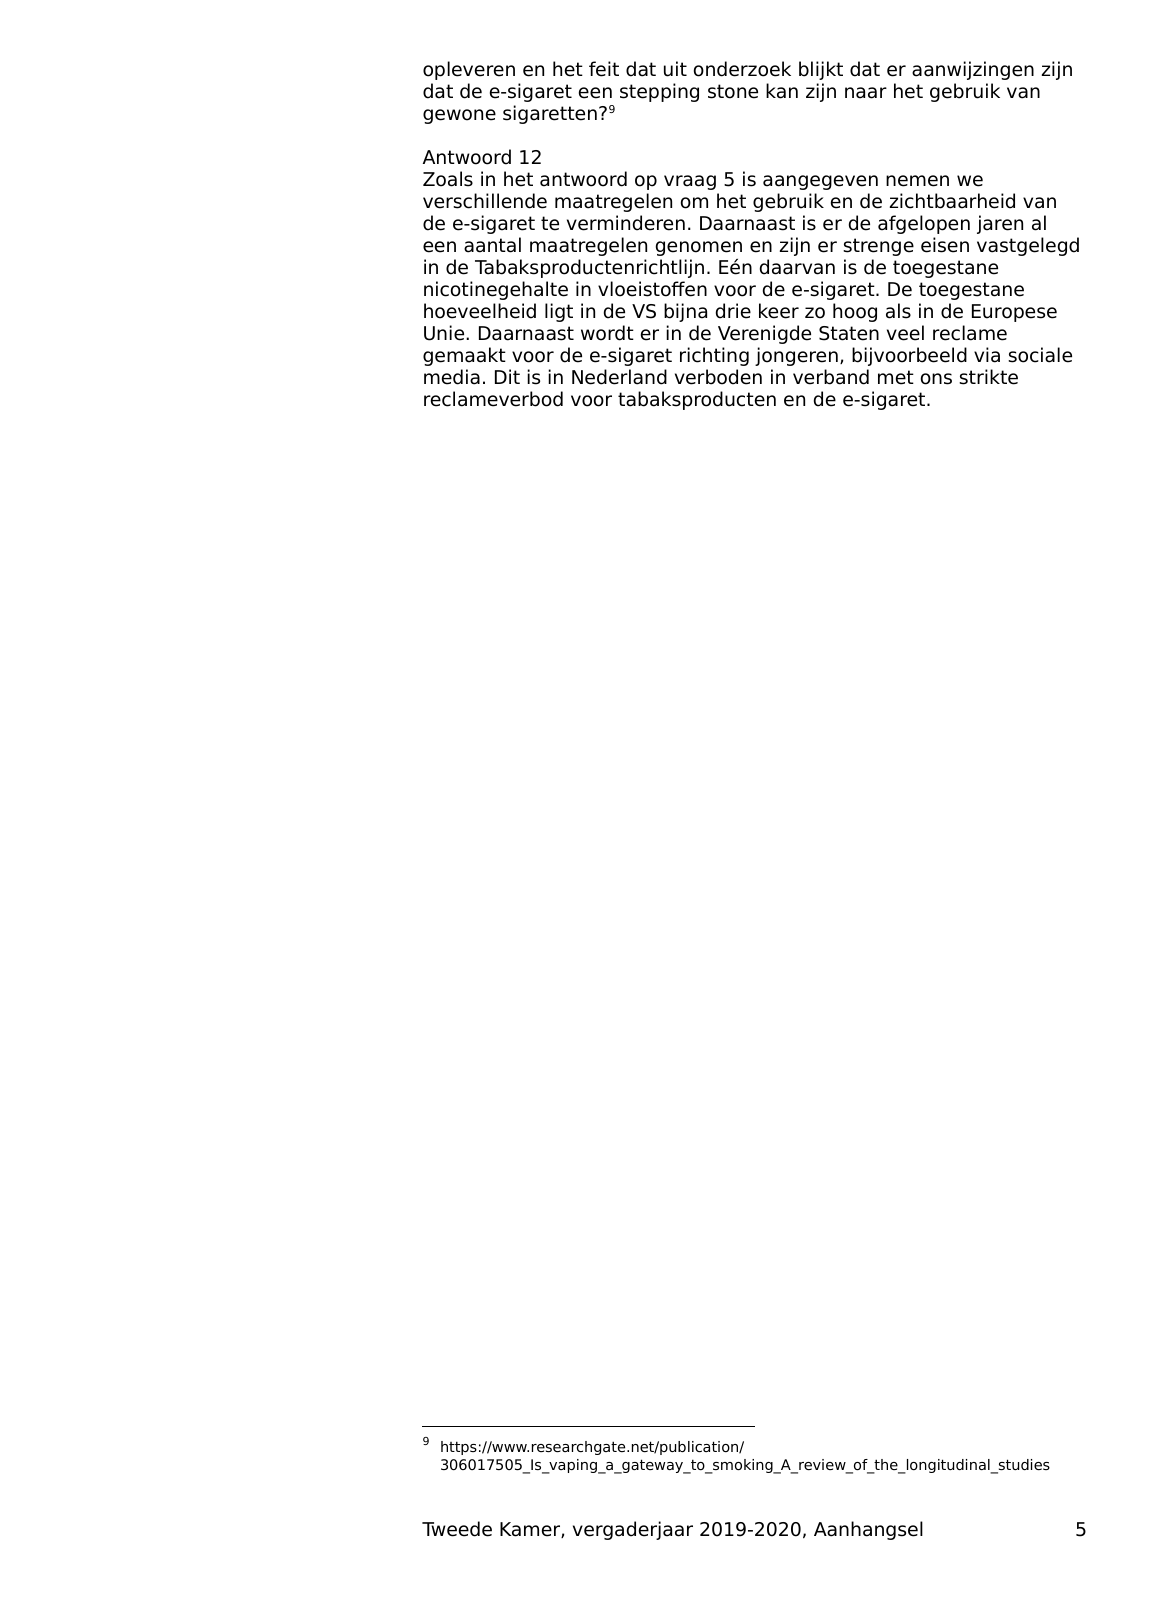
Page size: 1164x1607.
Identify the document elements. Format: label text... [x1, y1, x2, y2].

text opleveren en het feit dat uit onderzoek blijkt dat er aanwijzingen zijn dat de e-sigaret een stepping stone kan zijn naar het gebruik van gewone sigaretten? [422, 59, 1087, 125]
text Zoals in het antwoord op vraag 5 is aangegeven nemen we verschillende maatregelen om het gebruik en de zichtbaarheid van de e-sigaret te verminderen. Daarnaast is er de afgelopen jaren al een aantal maatregelen genomen en zijn er strenge eisen vastgelegd in de Tabaksproductenrichtlijn. Eén daarvan is de toegestane nicotinegehalte in vloeistoffen voor de e-sigaret. De toegestane hoeveelheid ligt in de VS bijna drie keer zo hoog als in de Europese Unie. Daarnaast wordt er in de Verenigde Staten veel reclame gemaakt voor de e-sigaret richting jongeren, bijvoorbeeld via sociale media. Dit is in Nederland verboden in verband met ons strikte reclameverbod voor tabaksproducten en de e-sigaret. [422, 169, 1087, 411]
text https://www.researchgate.net/publication/306017505_Is_vaping_a_gateway_to_smoking_A_review_of_the_longitudinal_studies [422, 1435, 1087, 1474]
text Antwoord 12 [422, 147, 1087, 169]
